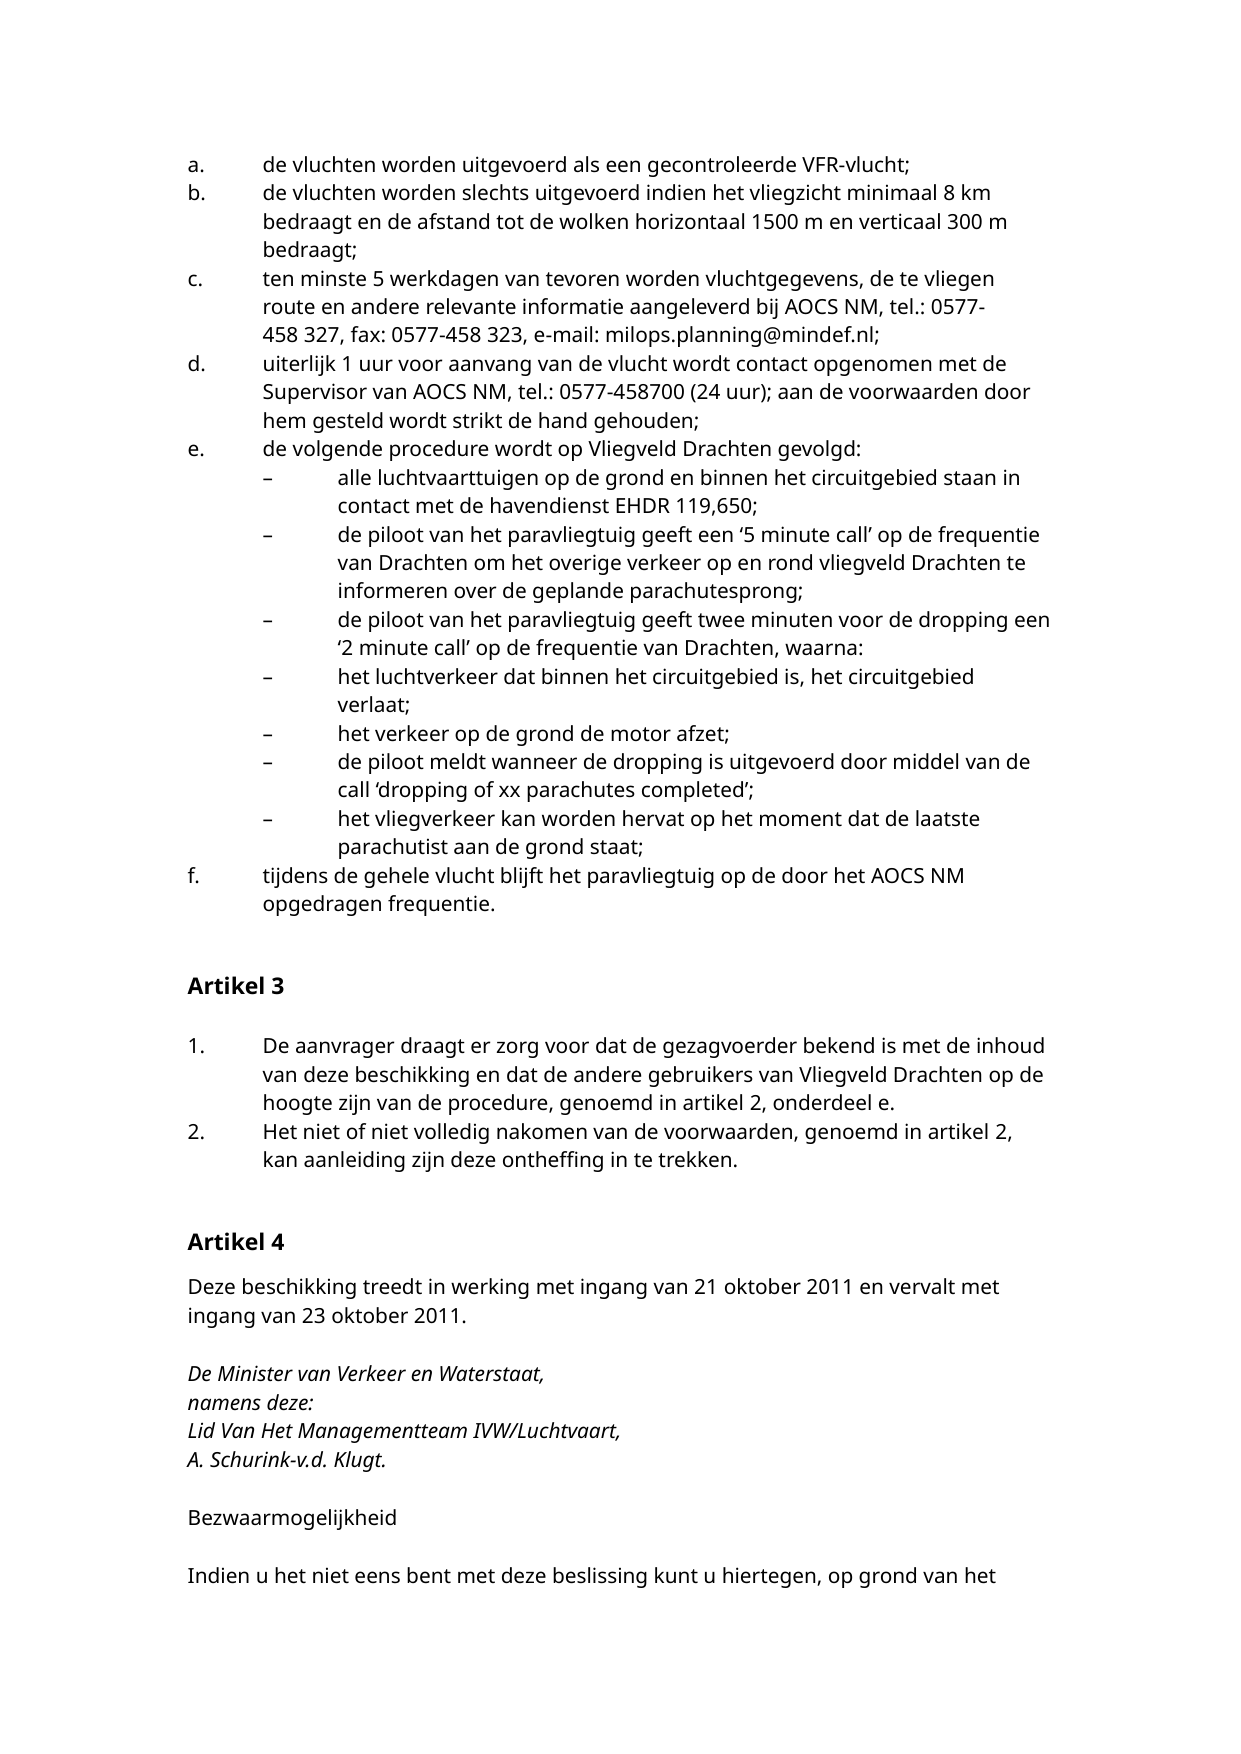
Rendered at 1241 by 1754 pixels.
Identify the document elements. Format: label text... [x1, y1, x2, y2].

text Indien u het niet eens bent met deze beslissing kunt u hiertegen, op grond van het [187, 1561, 1053, 1589]
text Deze beschikking treedt in werking met ingang van 21 oktober 2011 en vervalt met ingang van 23 oktober 2011. [187, 1272, 1053, 1329]
list de piloot meldt wanneer de dropping is uitgevoerd door middel van de call ‘dropping of xx parachutes completed’; [262, 747, 1053, 804]
list de piloot van het paravliegtuig geeft een ‘5 minute call’ op de frequentie van Drachten om het overige verkeer op en rond vliegveld Drachten te informeren over de geplande parachutesprong; [262, 520, 1053, 605]
text Lid Van Het Managementteam IVW/Luchtvaart, [187, 1416, 1053, 1445]
list de piloot van het paravliegtuig geeft twee minuten voor de dropping een ‘2 minute call’ op de frequentie van Drachten, waarna: [262, 605, 1053, 662]
subtitle Artikel 3 [187, 970, 1053, 1002]
list ten minste 5 werkdagen van tevoren worden vluchtgegevens, de te vliegen route en andere relevante informatie aangeleverd bij AOCS NM, tel.: 0577-458 327, fax: 0577-458 323, e-mail: milops.planning@mindef.nl; [187, 264, 1053, 349]
text A. Schurink-v.d. Klugt. [187, 1445, 1053, 1473]
list het verkeer op de grond de motor afzet; [262, 719, 1053, 747]
list het luchtverkeer dat binnen het circuitgebied is, het circuitgebied verlaat; [262, 662, 1053, 719]
list uiterlijk 1 uur voor aanvang van de vlucht wordt contact opgenomen met de Supervisor van AOCS NM, tel.: 0577-458700 (24 uur); aan de voorwaarden door hem gesteld wordt strikt de hand gehouden; [187, 349, 1053, 434]
text namens deze: [187, 1388, 1053, 1416]
list de vluchten worden slechts uitgevoerd indien het vliegzicht minimaal 8 km bedraagt en de afstand tot de wolken horizontaal 1500 m en verticaal 300 m bedraagt; [187, 178, 1053, 264]
list het vliegverkeer kan worden hervat op het moment dat de laatste parachutist aan de grond staat; [262, 804, 1053, 861]
subtitle Artikel 4 [187, 1226, 1053, 1257]
list De aanvrager draagt er zorg voor dat de gezagvoerder bekend is met de inhoud van deze beschikking en dat de andere gebruikers van Vliegveld Drachten op de hoogte zijn van de procedure, genoemd in artikel 2, onderdeel e. [187, 1032, 1053, 1117]
text De Minister van Verkeer en Waterstaat, [187, 1359, 1053, 1388]
list alle luchtvaarttuigen op de grond en binnen het circuitgebied staan in contact met de havendienst EHDR 119,650; [262, 463, 1053, 520]
list Het niet of niet volledig nakomen van de voorwaarden, genoemd in artikel 2, kan aanleiding zijn deze ontheffing in te trekken. [187, 1117, 1053, 1174]
list de volgende procedure wordt op Vliegveld Drachten gevolgd: [187, 434, 1053, 463]
text Bezwaarmogelijkheid [187, 1503, 1053, 1532]
list tijdens de gehele vlucht blijft het paravliegtuig op de door het AOCS NM opgedragen frequentie. [187, 861, 1053, 918]
list de vluchten worden uitgevoerd als een gecontroleerde VFR-vlucht; [187, 150, 1053, 178]
